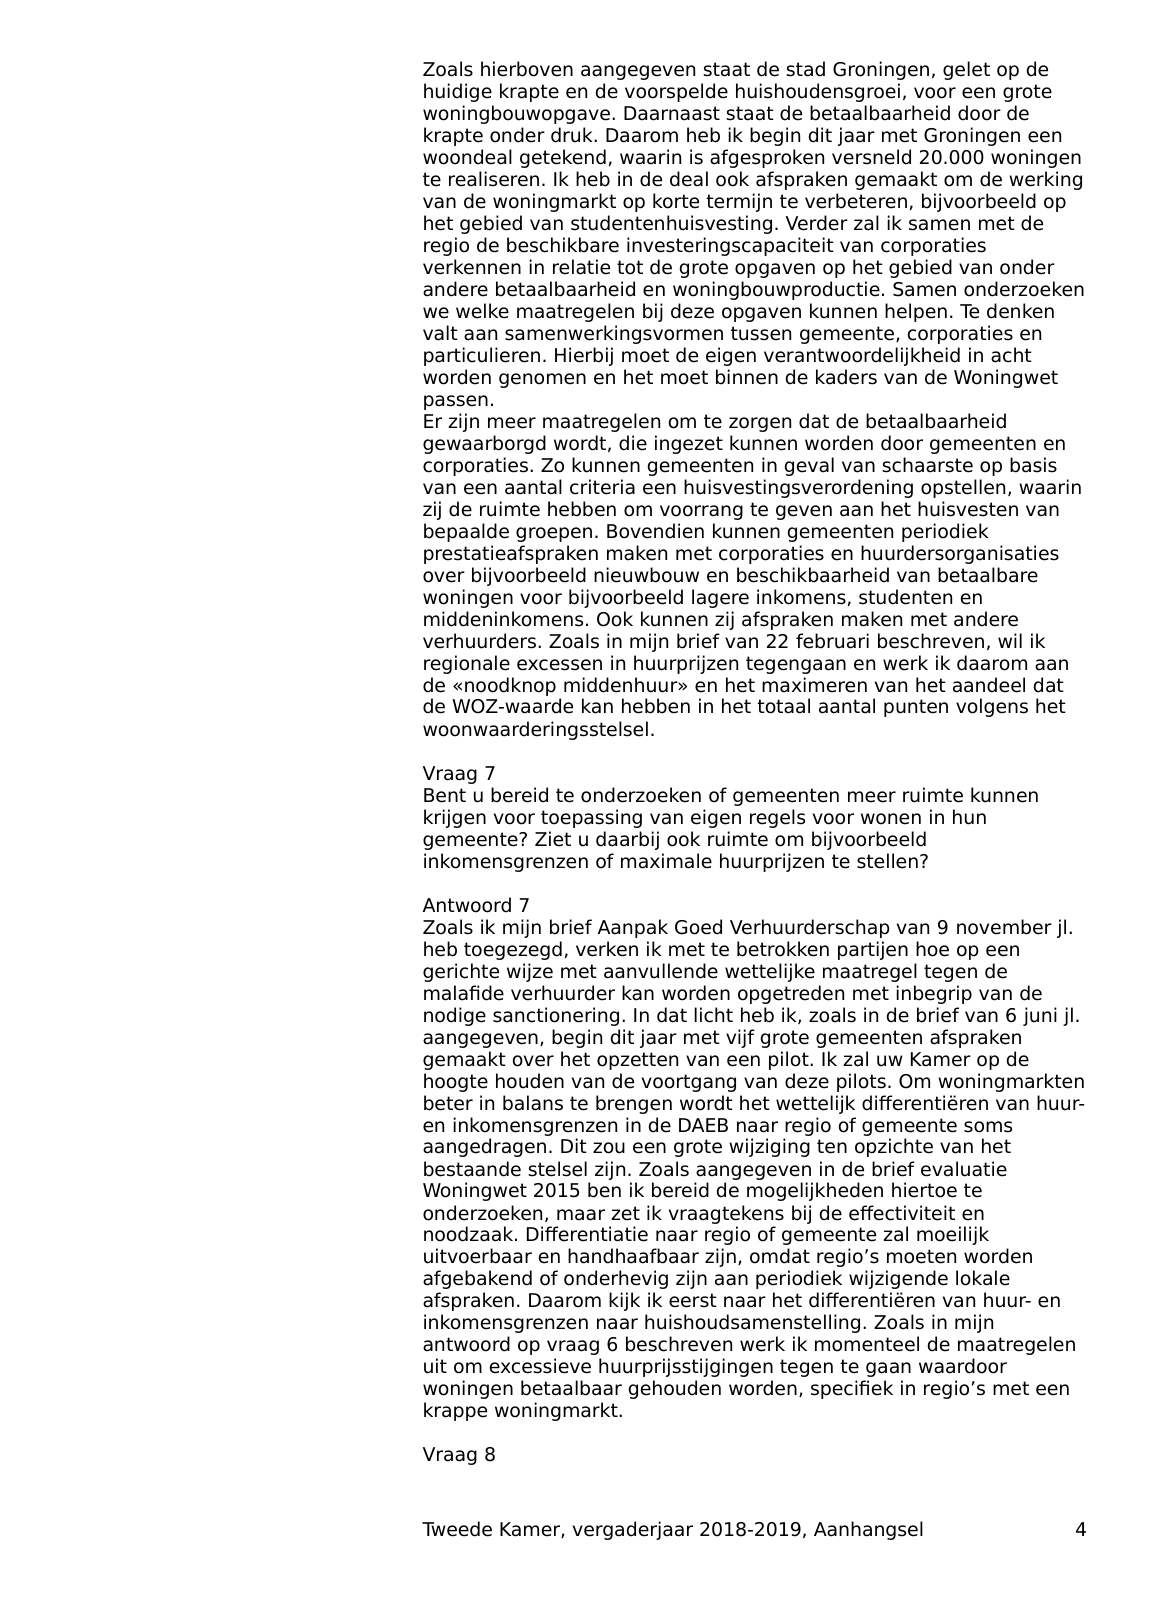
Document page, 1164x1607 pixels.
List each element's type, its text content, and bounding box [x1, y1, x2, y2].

text Antwoord 7 [422, 895, 1087, 917]
text Er zijn meer maatregelen om te zorgen dat de betaalbaarheid gewaarborgd wordt, die ingezet kunnen worden door gemeenten en corporaties. Zo kunnen gemeenten in geval van schaarste op basis van een aantal criteria een huisvestingsverordening opstellen, waarin zij de ruimte hebben om voorrang te geven aan het huisvesten van bepaalde groepen. Bovendien kunnen gemeenten periodiek prestatieafspraken maken met corporaties en huurdersorganisaties over bijvoorbeeld nieuwbouw en beschikbaarheid van betaalbare woningen voor bijvoorbeeld lagere inkomens, studenten en middeninkomens. Ook kunnen zij afspraken maken met andere verhuurders. Zoals in mijn brief van 22 februari beschreven, wil ik regionale excessen in huurprijzen tegengaan en werk ik daarom aan de «noodknop middenhuur» en het maximeren van het aandeel dat de WOZ-waarde kan hebben in het totaal aantal punten volgens het woonwaarderingsstelsel. [422, 411, 1087, 740]
text Zoals hierboven aangegeven staat de stad Groningen, gelet op de huidige krapte en de voorspelde huishoudensgroei, voor een grote woningbouwopgave. Daarnaast staat de betaalbaarheid door de krapte onder druk. Daarom heb ik begin dit jaar met Groningen een woondeal getekend, waarin is afgesproken versneld 20.000 woningen te realiseren. Ik heb in de deal ook afspraken gemaakt om de werking van de woningmarkt op korte termijn te verbeteren, bijvoorbeeld op het gebied van studentenhuisvesting. Verder zal ik samen met de regio de beschikbare investeringscapaciteit van corporaties verkennen in relatie tot de grote opgaven op het gebied van onder andere betaalbaarheid en woningbouwproductie. Samen onderzoeken we welke maatregelen bij deze opgaven kunnen helpen. Te denken valt aan samenwerkingsvormen tussen gemeente, corporaties en particulieren. Hierbij moet de eigen verantwoordelijkheid in acht worden genomen en het moet binnen de kaders van de Woningwet passen. [422, 59, 1087, 411]
text Vraag 8 [422, 1444, 1087, 1466]
text Zoals ik mijn brief Aanpak Goed Verhuurderschap van 9 november jl. heb toegezegd, verken ik met te betrokken partijen hoe op een gerichte wijze met aanvullende wettelijke maatregel tegen de malafide verhuurder kan worden opgetreden met inbegrip van de nodige sanctionering. In dat licht heb ik, zoals in de brief van 6 juni jl. aangegeven, begin dit jaar met vijf grote gemeenten afspraken gemaakt over het opzetten van een pilot. Ik zal uw Kamer op de hoogte houden van de voortgang van deze pilots. Om woningmarkten beter in balans te brengen wordt het wettelijk differentiëren van huur- en inkomensgrenzen in de DAEB naar regio of gemeente soms aangedragen. Dit zou een grote wijziging ten opzichte van het bestaande stelsel zijn. Zoals aangegeven in de brief evaluatie Woningwet 2015 ben ik bereid de mogelijkheden hiertoe te onderzoeken, maar zet ik vraagtekens bij de effectiviteit en noodzaak. Differentiatie naar regio of gemeente zal moeilijk uitvoerbaar en handhaafbaar zijn, omdat regio’s moeten worden afgebakend of onderhevig zijn aan periodiek wijzigende lokale afspraken. Daarom kijk ik eerst naar het differentiëren van huur- en inkomensgrenzen naar huishoudsamenstelling. Zoals in mijn antwoord op vraag 6 beschreven werk ik momenteel de maatregelen uit om excessieve huurprijsstijgingen tegen te gaan waardoor woningen betaalbaar gehouden worden, specifiek in regio’s met een krappe woningmarkt. [422, 917, 1087, 1422]
text Bent u bereid te onderzoeken of gemeenten meer ruimte kunnen krijgen voor toepassing van eigen regels voor wonen in hun gemeente? Ziet u daarbij ook ruimte om bijvoorbeeld inkomensgrenzen of maximale huurprijzen te stellen? [422, 784, 1087, 872]
text Vraag 7 [422, 763, 1087, 784]
